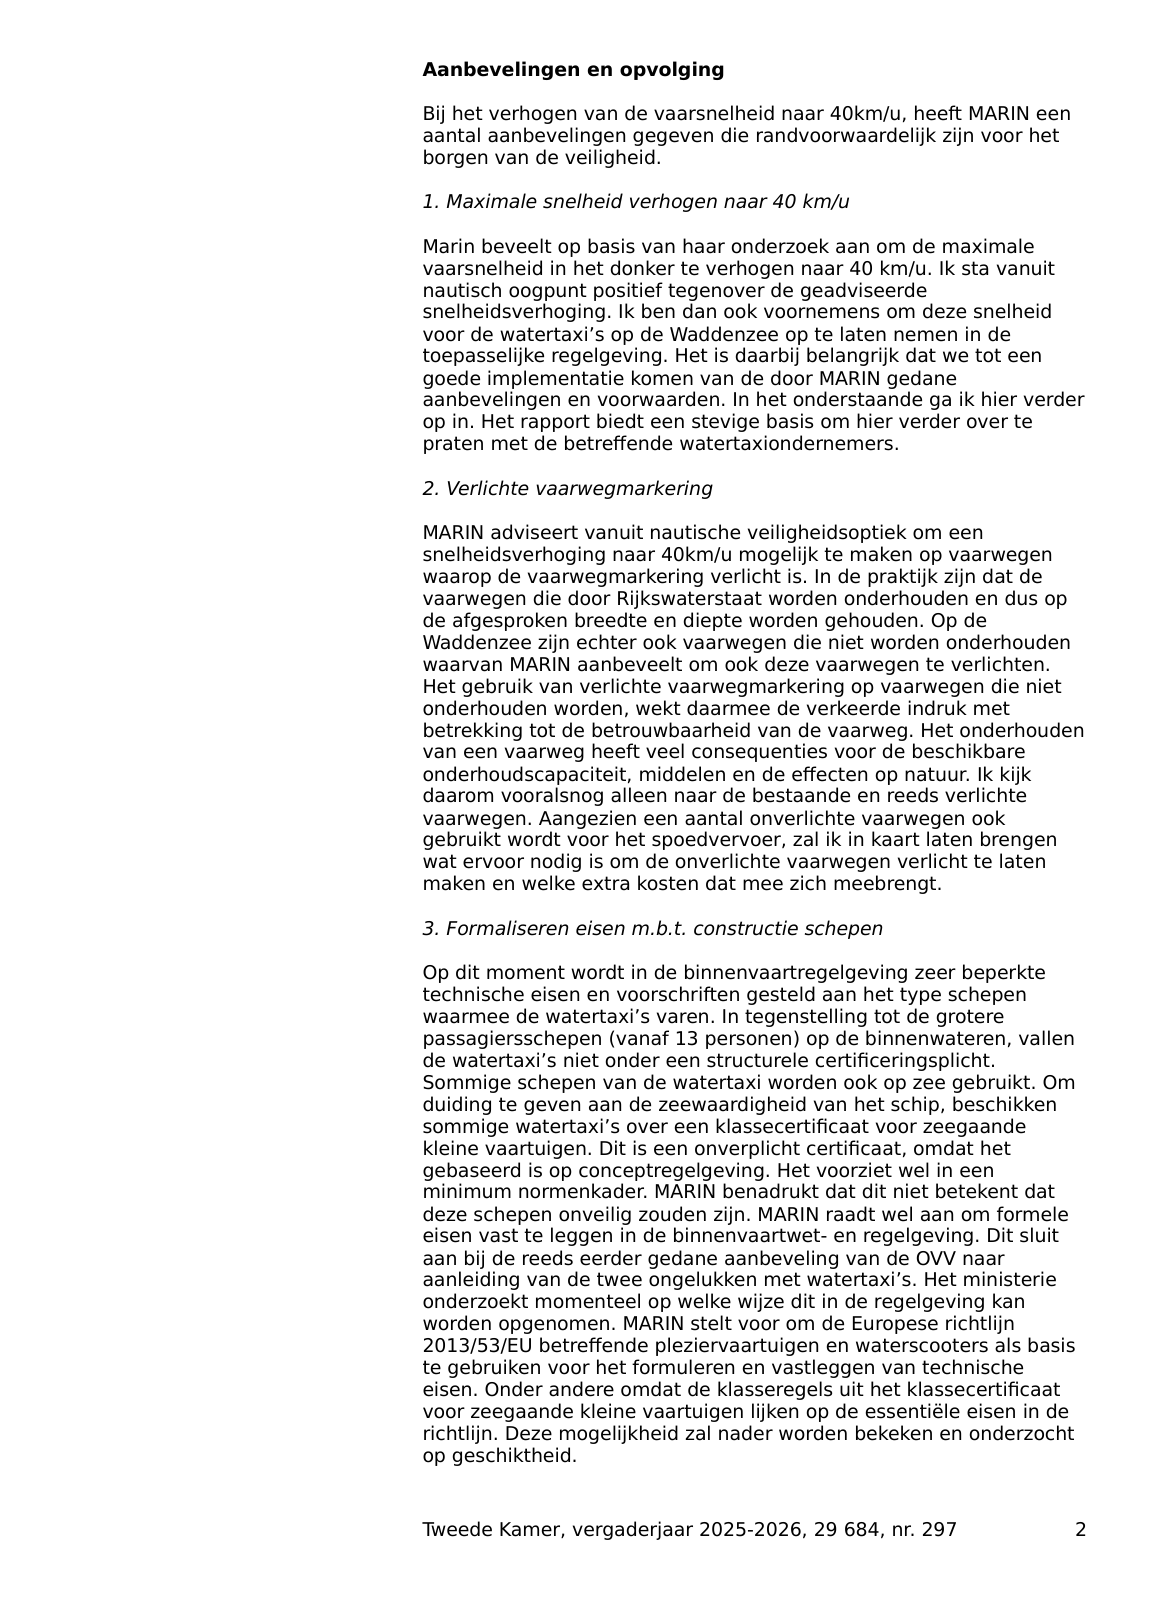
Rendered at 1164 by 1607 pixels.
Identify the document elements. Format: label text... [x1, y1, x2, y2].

subtitle 3. Formaliseren eisen m.b.t. constructie schepen [422, 917, 1087, 939]
text Bij het verhogen van de vaarsnelheid naar 40km/u, heeft MARIN een aantal aanbevelingen gegeven die randvoorwaardelijk zijn voor het borgen van de veiligheid. [422, 103, 1087, 169]
text Marin beveelt op basis van haar onderzoek aan om de maximale vaarsnelheid in het donker te verhogen naar 40 km/u. Ik sta vanuit nautisch oogpunt positief tegenover de geadviseerde snelheidsverhoging. Ik ben dan ook voornemens om deze snelheid voor de watertaxi’s op de Waddenzee op te laten nemen in de toepasselijke regelgeving. Het is daarbij belangrijk dat we tot een goede implementatie komen van de door MARIN gedane aanbevelingen en voorwaarden. In het onderstaande ga ik hier verder op in. Het rapport biedt een stevige basis om hier verder over te praten met de betreffende watertaxiondernemers. [422, 236, 1087, 455]
text MARIN adviseert vanuit nautische veiligheidsoptiek om een snelheidsverhoging naar 40km/u mogelijk te maken op vaarwegen waarop de vaarwegmarkering verlicht is. In de praktijk zijn dat de vaarwegen die door Rijkswaterstaat worden onderhouden en dus op de afgesproken breedte en diepte worden gehouden. Op de Waddenzee zijn echter ook vaarwegen die niet worden onderhouden waarvan MARIN aanbeveelt om ook deze vaarwegen te verlichten. Het gebruik van verlichte vaarwegmarkering op vaarwegen die niet onderhouden worden, wekt daarmee de verkeerde indruk met betrekking tot de betrouwbaarheid van de vaarweg. Het onderhouden van een vaarweg heeft veel consequenties voor de beschikbare onderhoudscapaciteit, middelen en de effecten op natuur. Ik kijk daarom vooralsnog alleen naar de bestaande en reeds verlichte vaarwegen. Aangezien een aantal onverlichte vaarwegen ook gebruikt wordt voor het spoedvervoer, zal ik in kaart laten brengen wat ervoor nodig is om de onverlichte vaarwegen verlicht te laten maken en welke extra kosten dat mee zich meebrengt. [422, 522, 1087, 895]
text Op dit moment wordt in de binnenvaartregelgeving zeer beperkte technische eisen en voorschriften gesteld aan het type schepen waarmee de watertaxi’s varen. In tegenstelling tot de grotere passagiersschepen (vanaf 13 personen) op de binnenwateren, vallen de watertaxi’s niet onder een structurele certificeringsplicht. Sommige schepen van de watertaxi worden ook op zee gebruikt. Om duiding te geven aan de zeewaardigheid van het schip, beschikken sommige watertaxi’s over een klassecertificaat voor zeegaande kleine vaartuigen. Dit is een onverplicht certificaat, omdat het gebaseerd is op conceptregelgeving. Het voorziet wel in een minimum normenkader. MARIN benadrukt dat dit niet betekent dat deze schepen onveilig zouden zijn. MARIN raadt wel aan om formele eisen vast te leggen in de binnenvaartwet- en regelgeving. Dit sluit aan bij de reeds eerder gedane aanbeveling van de OVV naar aanleiding van de twee ongelukken met watertaxi’s. Het ministerie onderzoekt momenteel op welke wijze dit in de regelgeving kan worden opgenomen. MARIN stelt voor om de Europese richtlijn 2013/53/EU betreffende pleziervaartuigen en waterscooters als basis te gebruiken voor het formuleren en vastleggen van technische eisen. Onder andere omdat de klasseregels uit het klassecertificaat voor zeegaande kleine vaartuigen lijken op de essentiële eisen in de richtlijn. Deze mogelijkheid zal nader worden bekeken en onderzocht op geschiktheid. [422, 962, 1087, 1467]
subtitle 2. Verlichte vaarwegmarkering [422, 477, 1087, 499]
subtitle 1. Maximale snelheid verhogen naar 40 km/u [422, 191, 1087, 213]
subtitle Aanbevelingen en opvolging [422, 59, 1087, 81]
